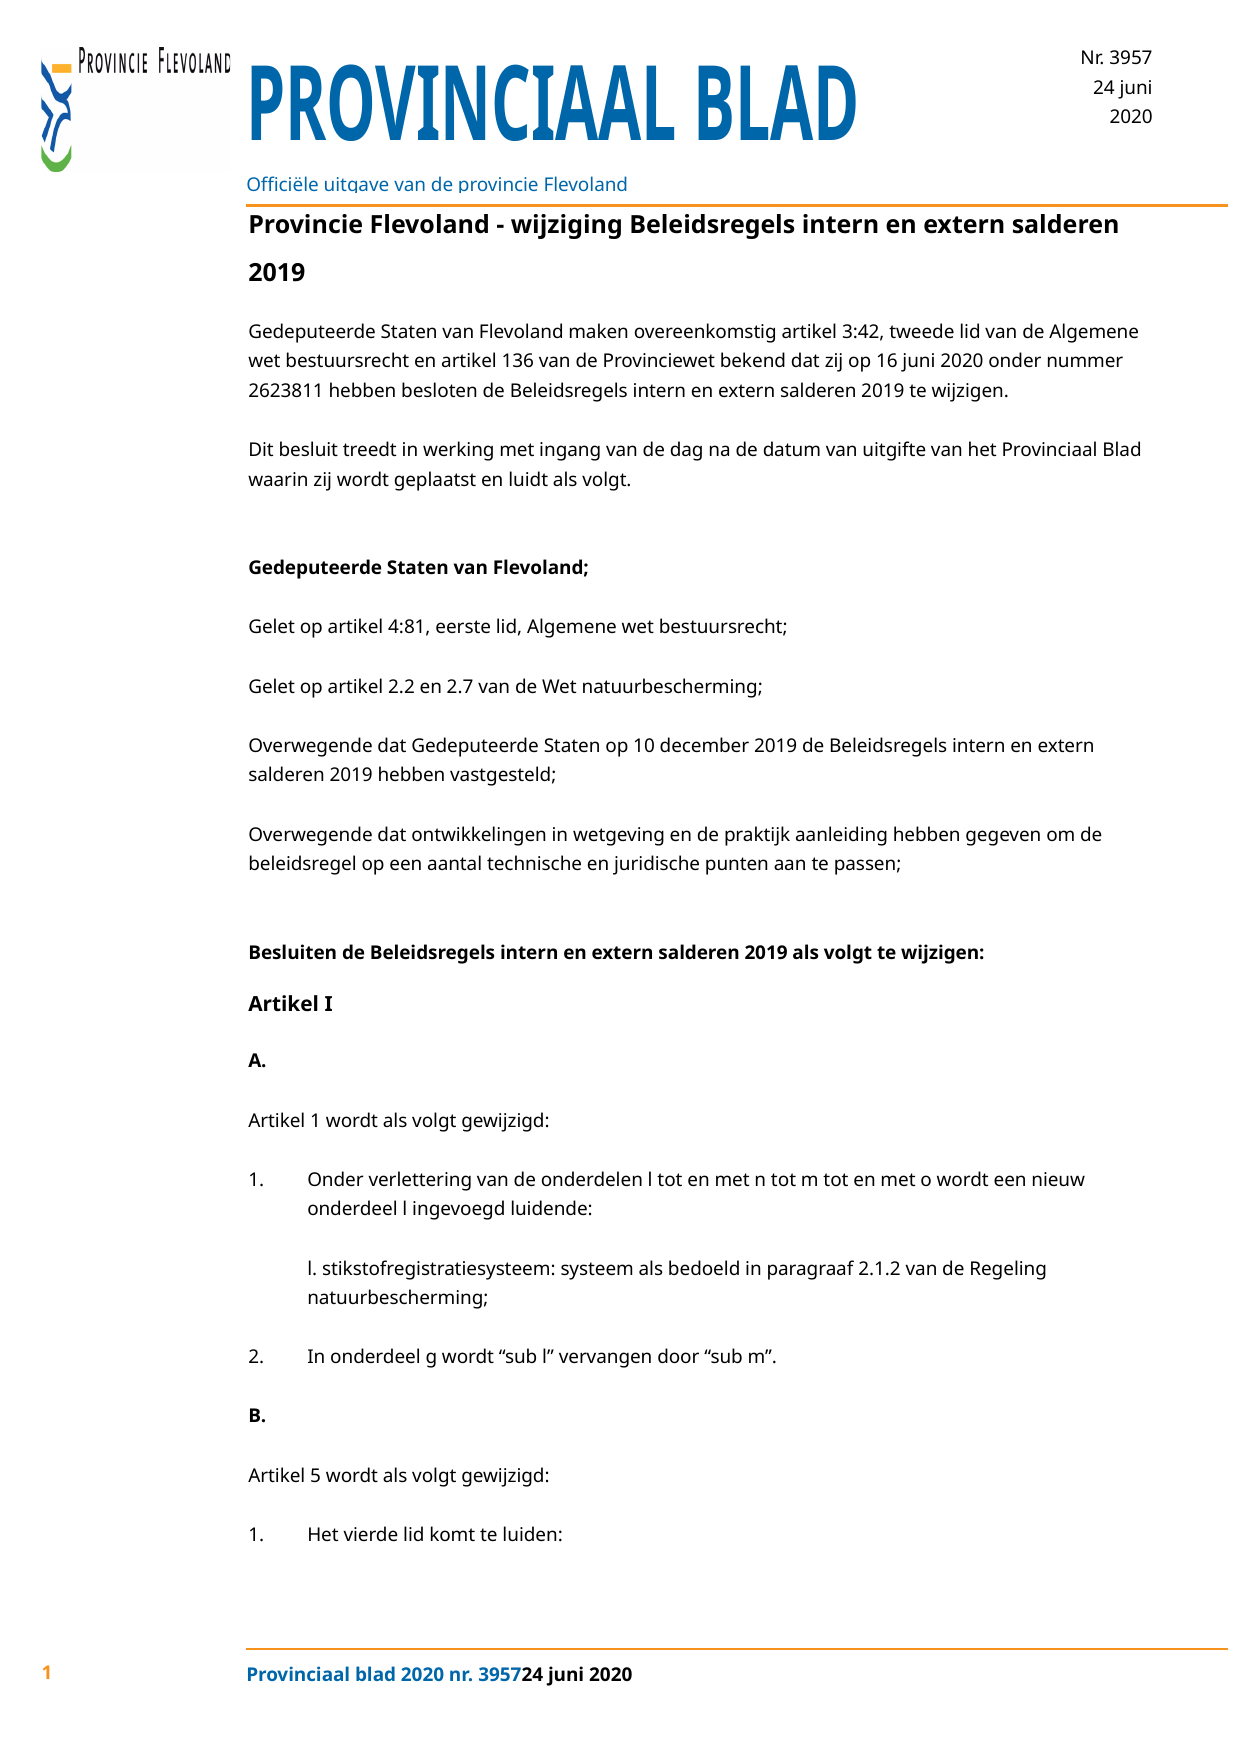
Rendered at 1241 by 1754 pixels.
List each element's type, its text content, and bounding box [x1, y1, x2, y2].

text Gelet op artikel 2.2 en 2.7 van de Wet natuurbescherming; [248, 673, 1152, 699]
text Overwegende dat ontwikkelingen in wetgeving en de praktijk aanleiding hebben gegeven om de beleidsregel op een aantal technische en juridische punten aan te passen; [248, 821, 1152, 876]
text Artikel 1 wordt als volgt gewijzigd: [248, 1107, 1152, 1132]
text Artikel 5 wordt als volgt gewijzigd: [248, 1462, 1152, 1487]
text Besluiten de Beleidsregels intern en extern salderen 2019 als volgt te wijzigen: [248, 939, 1152, 965]
list Het vierde lid komt te luiden: [248, 1521, 1152, 1547]
text Dit besluit treedt in werking met ingang van de dag na de datum van uitgifte van het Provinciaal Blad waarin zij wordt geplaatst en luidt als volgt. [248, 436, 1152, 492]
picture [41, 47, 231, 172]
text Provincie Flevoland - wijziging Beleidsregels intern en extern salderen 2019 [248, 207, 1152, 288]
text Artikel I [248, 989, 1152, 1018]
text Overwegende dat Gedeputeerde Staten op 10 december 2019 de Beleidsregels intern en extern salderen 2019 hebben vastgesteld; [248, 732, 1152, 787]
list Onder verlettering van de onderdelen l tot en met n tot m tot en met o wordt een nieuw onderdeel l ingevoegd luidende: [248, 1166, 1152, 1221]
list In onderdeel g wordt “sub l” vervangen door “sub m”. [248, 1343, 1152, 1369]
text Gelet op artikel 4:81, eerste lid, Algemene wet bestuursrecht; [248, 614, 1152, 639]
text A. [248, 1048, 1152, 1073]
list l. stikstofregistratiesysteem: systeem als bedoeld in paragraaf 2.1.2 van de Regeling natuurbescherming; [248, 1255, 1152, 1310]
text Gedeputeerde Staten van Flevoland maken overeenkomstig artikel 3:42, tweede lid van de Algemene wet bestuursrecht en artikel 136 van de Provinciewet bekend dat zij op 16 juni 2020 onder nummer 2623811 hebben besloten de Beleidsregels intern en extern salderen 2019 te wijzigen. [248, 318, 1152, 403]
text Gedeputeerde Staten van Flevoland; [248, 554, 1152, 580]
text B. [248, 1403, 1152, 1428]
